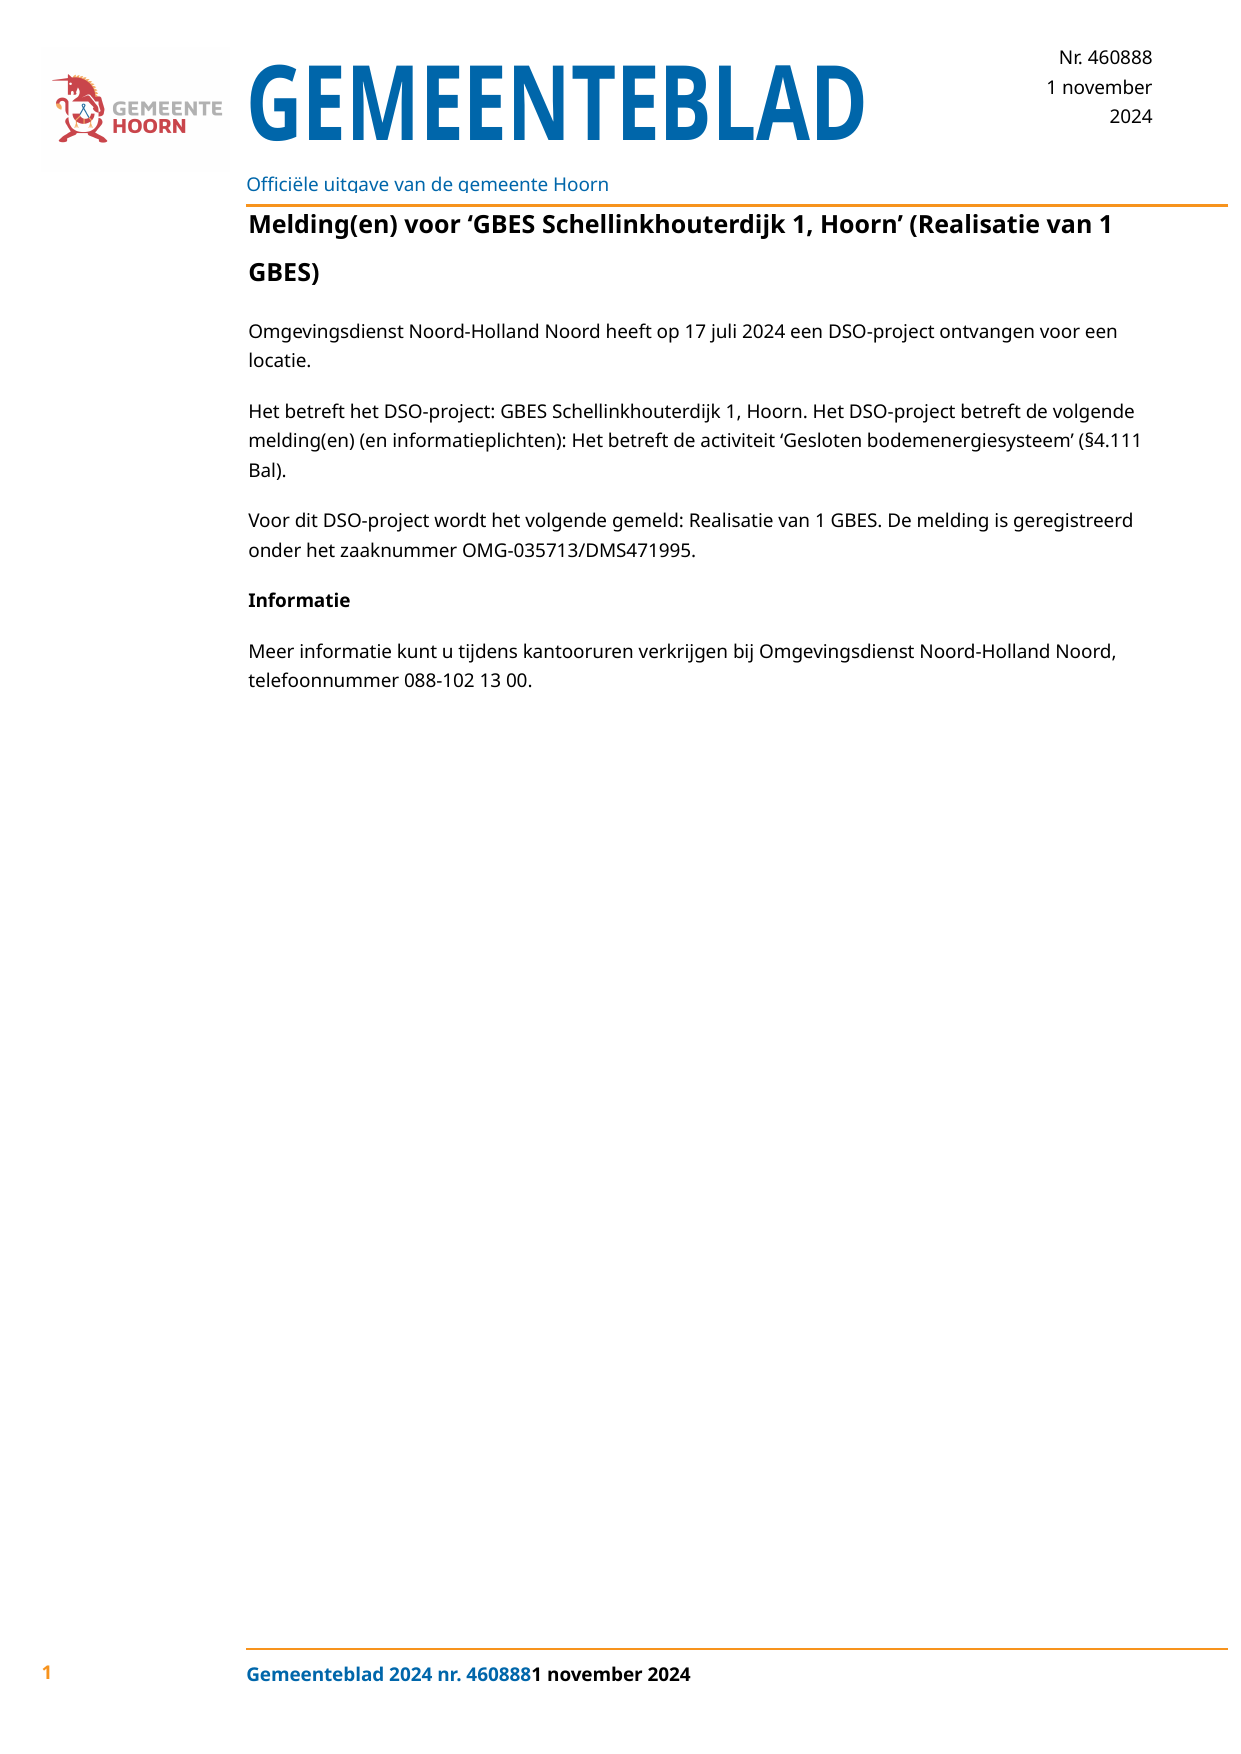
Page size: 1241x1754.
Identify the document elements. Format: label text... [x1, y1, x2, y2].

text Meer informatie kunt u tijdens kantooruren verkrijgen bij Omgevingsdienst Noord-Holland Noord, telefoonnummer 088-102 13 00. [248, 638, 1152, 693]
text Omgevingsdienst Noord-Holland Noord heeft op 17 juli 2024 een DSO-project ontvangen voor een locatie. [248, 318, 1152, 373]
text Melding(en) voor ‘GBES Schellinkhouterdijk 1, Hoorn’ (Realisatie van 1 GBES) [248, 207, 1152, 288]
text Voor dit DSO-project wordt het volgende gemeld: Realisatie van 1 GBES. De melding is geregistreerd onder het zaaknummer OMG-035713/DMS471995. [248, 507, 1152, 563]
text Het betreft het DSO-project: GBES Schellinkhouterdijk 1, Hoorn. Het DSO-project betreft de volgende melding(en) (en informatieplichten): Het betreft de activiteit ‘Gesloten bodemenergiesysteem’ (§4.111 Bal). [248, 398, 1152, 483]
text Informatie [248, 587, 1152, 613]
picture [41, 47, 231, 172]
